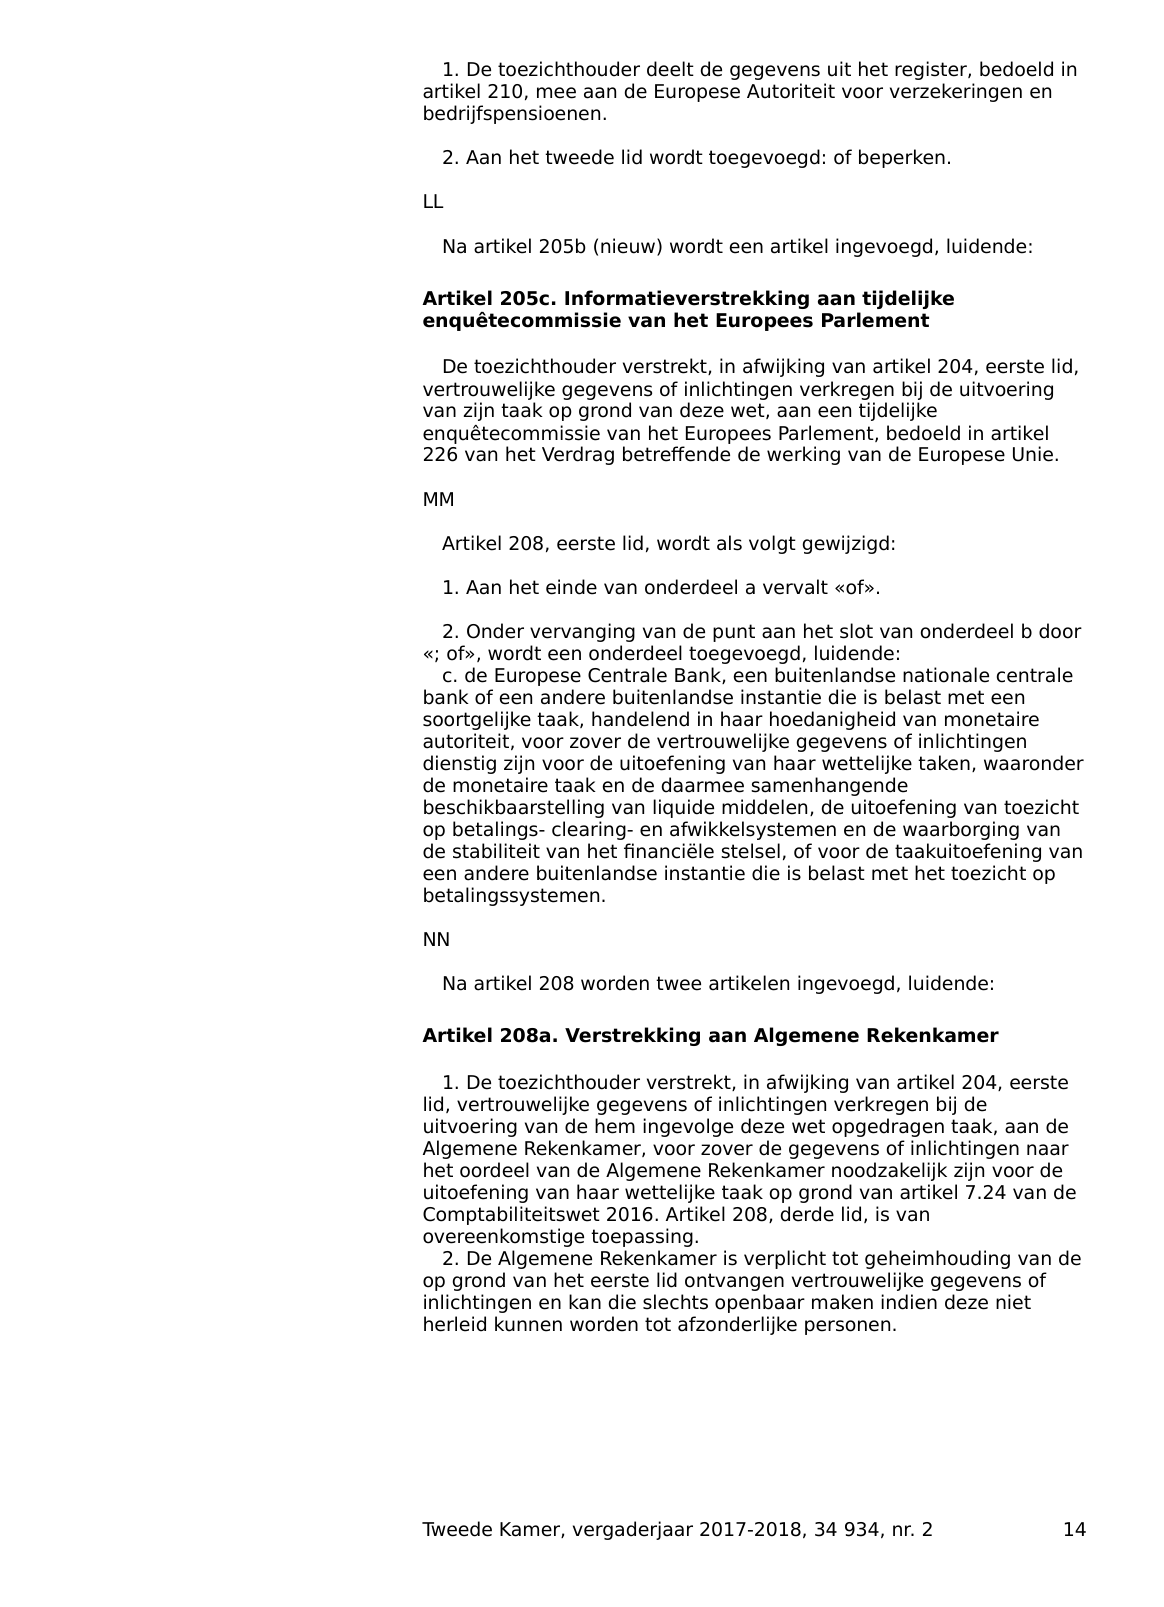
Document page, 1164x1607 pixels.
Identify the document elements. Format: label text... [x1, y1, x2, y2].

text Artikel 208, eerste lid, wordt als volgt gewijzigd: [422, 533, 1087, 555]
text c. de Europese Centrale Bank, een buitenlandse nationale centrale bank of een andere buitenlandse instantie die is belast met een soortgelijke taak, handelend in haar hoedanigheid van monetaire autoriteit, voor zover de vertrouwelijke gegevens of inlichtingen dienstig zijn voor de uitoefening van haar wettelijke taken, waaronder de monetaire taak en de daarmee samenhangende beschikbaarstelling van liquide middelen, de uitoefening van toezicht op betalings- clearing- en afwikkelsystemen en de waarborging van de stabiliteit van het financiële stelsel, of voor de taakuitoefening van een andere buitenlandse instantie die is belast met het toezicht op betalingssystemen. [422, 665, 1087, 907]
text 2. Onder vervanging van de punt aan het slot van onderdeel b door «; of», wordt een onderdeel toegevoegd, luidende: [422, 621, 1087, 665]
subtitle Artikel 208a. Verstrekking aan Algemene Rekenkamer [422, 1025, 1087, 1047]
text 2. Aan het tweede lid wordt toegevoegd: of beperken. [422, 147, 1087, 169]
text Na artikel 208 worden twee artikelen ingevoegd, luidende: [422, 973, 1087, 995]
text NN [422, 929, 1087, 951]
text 1. De toezichthouder deelt de gegevens uit het register, bedoeld in artikel 210, mee aan de Europese Autoriteit voor verzekeringen en bedrijfspensioenen. [422, 59, 1087, 125]
text LL [422, 191, 1087, 213]
text 1. De toezichthouder verstrekt, in afwijking van artikel 204, eerste lid, vertrouwelijke gegevens of inlichtingen verkregen bij de uitvoering van de hem ingevolge deze wet opgedragen taak, aan de Algemene Rekenkamer, voor zover de gegevens of inlichtingen naar het oordeel van de Algemene Rekenkamer noodzakelijk zijn voor de uitoefening van haar wettelijke taak op grond van artikel 7.24 van de Comptabiliteitswet 2016. Artikel 208, derde lid, is van overeenkomstige toepassing. [422, 1072, 1087, 1248]
text De toezichthouder verstrekt, in afwijking van artikel 204, eerste lid, vertrouwelijke gegevens of inlichtingen verkregen bij de uitvoering van zijn taak op grond van deze wet, aan een tijdelijke enquêtecommissie van het Europees Parlement, bedoeld in artikel 226 van het Verdrag betreffende de werking van de Europese Unie. [422, 356, 1087, 466]
text 1. Aan het einde van onderdeel a vervalt «of». [422, 577, 1087, 599]
text Na artikel 205b (nieuw) wordt een artikel ingevoegd, luidende: [422, 236, 1087, 257]
text 2. De Algemene Rekenkamer is verplicht tot geheimhouding van de op grond van het eerste lid ontvangen vertrouwelijke gegevens of inlichtingen en kan die slechts openbaar maken indien deze niet herleid kunnen worden tot afzonderlijke personen. [422, 1248, 1087, 1336]
subtitle Artikel 205c. Informatieverstrekking aan tijdelijke enquêtecommissie van het Europees Parlement [422, 287, 1087, 331]
text MM [422, 488, 1087, 511]
